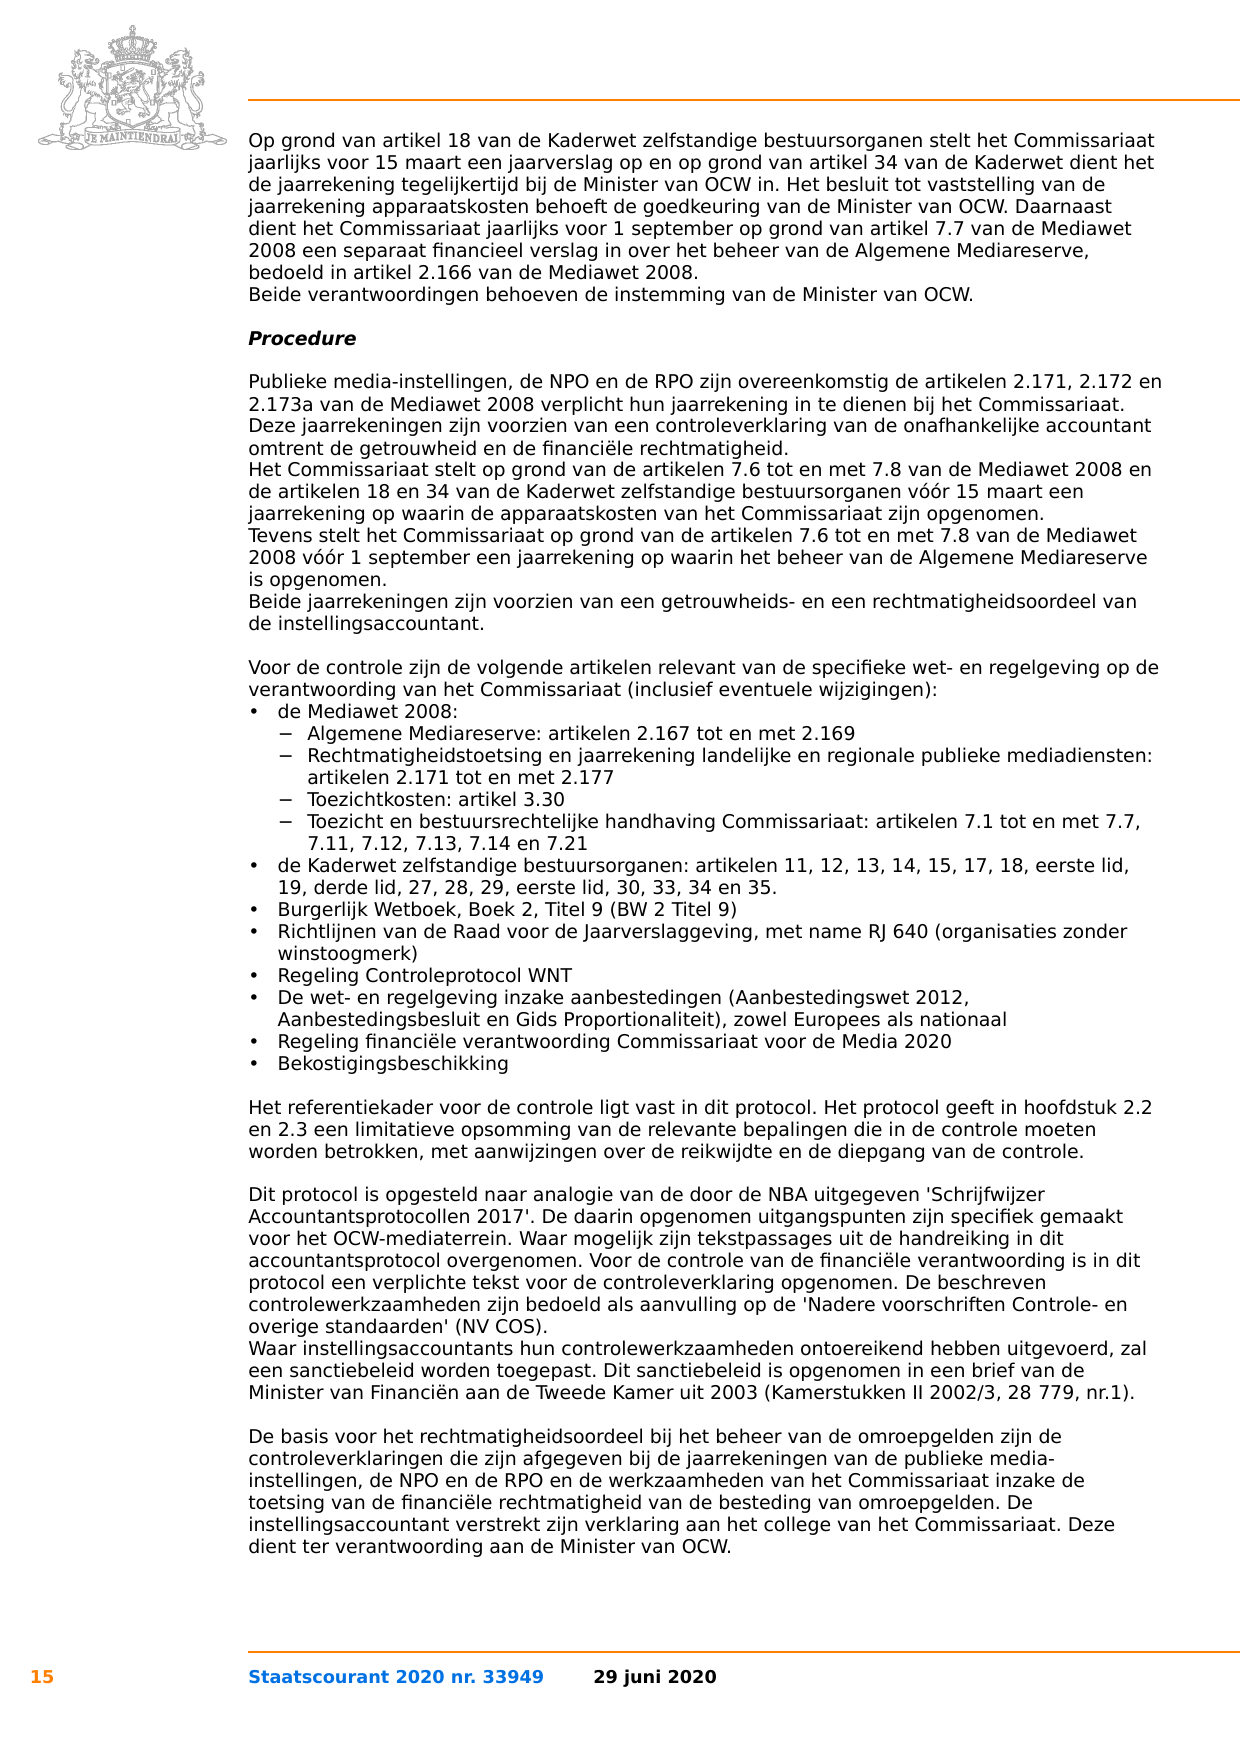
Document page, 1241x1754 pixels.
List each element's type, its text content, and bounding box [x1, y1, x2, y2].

text • de Kaderwet zelfstandige bestuursorganen: artikelen 11, 12, 13, 14, 15, 17, 18, eerste lid, 19, derde lid, 27, 28, 29, eerste lid, 30, 33, 34 en 35. [248, 855, 1163, 899]
text • Regeling financiële verantwoording Commissariaat voor de Media 2020 [248, 1031, 1163, 1053]
text Het Commissariaat stelt op grond van de artikelen 7.6 tot en met 7.8 van de Mediawet 2008 en de artikelen 18 en 34 van de Kaderwet zelfstandige bestuursorganen vóór 15 maart een jaarrekening op waarin de apparaatskosten van het Commissariaat zijn opgenomen. [248, 459, 1163, 525]
text Tevens stelt het Commissariaat op grond van de artikelen 7.6 tot en met 7.8 van de Mediawet 2008 vóór 1 september een jaarrekening op waarin het beheer van de Algemene Mediareserve is opgenomen. [248, 525, 1163, 591]
text De basis voor het rechtmatigheidsoordeel bij het beheer van de omroepgelden zijn de controleverklaringen die zijn afgegeven bij de jaarrekeningen van de publieke media-instellingen, de NPO en de RPO en de werkzaamheden van het Commissariaat inzake de toetsing van de financiële rechtmatigheid van de besteding van omroepgelden. De instellingsaccountant verstrekt zijn verklaring aan het college van het Commissariaat. Deze dient ter verantwoording aan de Minister van OCW. [248, 1426, 1163, 1558]
text Op grond van artikel 18 van de Kaderwet zelfstandige bestuursorganen stelt het Commissariaat jaarlijks voor 15 maart een jaarverslag op en op grond van artikel 34 van de Kaderwet dient het de jaarrekening tegelijkertijd bij de Minister van OCW in. Het besluit tot vaststelling van de jaarrekening apparaatskosten behoeft de goedkeuring van de Minister van OCW. Daarnaast dient het Commissariaat jaarlijks voor 1 september op grond van artikel 7.7 van de Mediawet 2008 een separaat financieel verslag in over het beheer van de Algemene Mediareserve, bedoeld in artikel 2.166 van de Mediawet 2008. [248, 130, 1163, 284]
picture [38, 25, 227, 150]
text Publieke media-instellingen, de NPO en de RPO zijn overeenkomstig de artikelen 2.171, 2.172 en 2.173a van de Mediawet 2008 verplicht hun jaarrekening in te dienen bij het Commissariaat. Deze jaarrekeningen zijn voorzien van een controleverklaring van de onafhankelijke accountant omtrent de getrouwheid en de financiële rechtmatigheid. [248, 371, 1163, 459]
text − Algemene Mediareserve: artikelen 2.167 tot en met 2.169 [278, 723, 1163, 745]
text • Richtlijnen van de Raad voor de Jaarverslaggeving, met name RJ 640 (organisaties zonder winstoogmerk) [248, 921, 1163, 965]
text • Bekostigingsbeschikking [248, 1053, 1163, 1075]
text Dit protocol is opgesteld naar analogie van de door de NBA uitgegeven 'Schrijfwijzer Accountantsprotocollen 2017'. De daarin opgenomen uitgangspunten zijn specifiek gemaakt voor het OCW-mediaterrein. Waar mogelijk zijn tekstpassages uit de handreiking in dit accountantsprotocol overgenomen. Voor de controle van de financiële verantwoording is in dit protocol een verplichte tekst voor de controleverklaring opgenomen. De beschreven controlewerkzaamheden zijn bedoeld als aanvulling op de 'Nadere voorschriften Controle- en overige standaarden' (NV COS). [248, 1184, 1163, 1338]
text − Toezichtkosten: artikel 3.30 [278, 789, 1163, 811]
text • de Mediawet 2008: [248, 701, 1163, 723]
text Beide jaarrekeningen zijn voorzien van een getrouwheids- en een rechtmatigheidsoordeel van de instellingsaccountant. [248, 591, 1163, 635]
text • De wet- en regelgeving inzake aanbestedingen (Aanbestedingswet 2012, Aanbestedingsbesluit en Gids Proportionaliteit), zowel Europees als nationaal [248, 987, 1163, 1031]
text • Regeling Controleprotocol WNT [248, 965, 1163, 987]
text Het referentiekader voor de controle ligt vast in dit protocol. Het protocol geeft in hoofdstuk 2.2 en 2.3 een limitatieve opsomming van de relevante bepalingen die in de controle moeten worden betrokken, met aanwijzingen over de reikwijdte en de diepgang van de controle. [248, 1097, 1163, 1162]
text Waar instellingsaccountants hun controlewerkzaamheden ontoereikend hebben uitgevoerd, zal een sanctiebeleid worden toegepast. Dit sanctiebeleid is opgenomen in een brief van de Minister van Financiën aan de Tweede Kamer uit 2003 (Kamerstukken II 2002/3, 28 779, nr.1). [248, 1338, 1163, 1404]
text Voor de controle zijn de volgende artikelen relevant van de specifieke wet- en regelgeving op de verantwoording van het Commissariaat (inclusief eventuele wijzigingen): [248, 657, 1163, 701]
text • Burgerlijk Wetboek, Boek 2, Titel 9 (BW 2 Titel 9) [248, 899, 1163, 921]
text Beide verantwoordingen behoeven de instemming van de Minister van OCW. [248, 284, 1163, 306]
text − Toezicht en bestuursrechtelijke handhaving Commissariaat: artikelen 7.1 tot en met 7.7, 7.11, 7.12, 7.13, 7.14 en 7.21 [278, 811, 1163, 855]
subtitle Procedure [248, 328, 1163, 349]
text − Rechtmatigheidstoetsing en jaarrekening landelijke en regionale publieke mediadiensten: artikelen 2.171 tot en met 2.177 [278, 745, 1163, 789]
